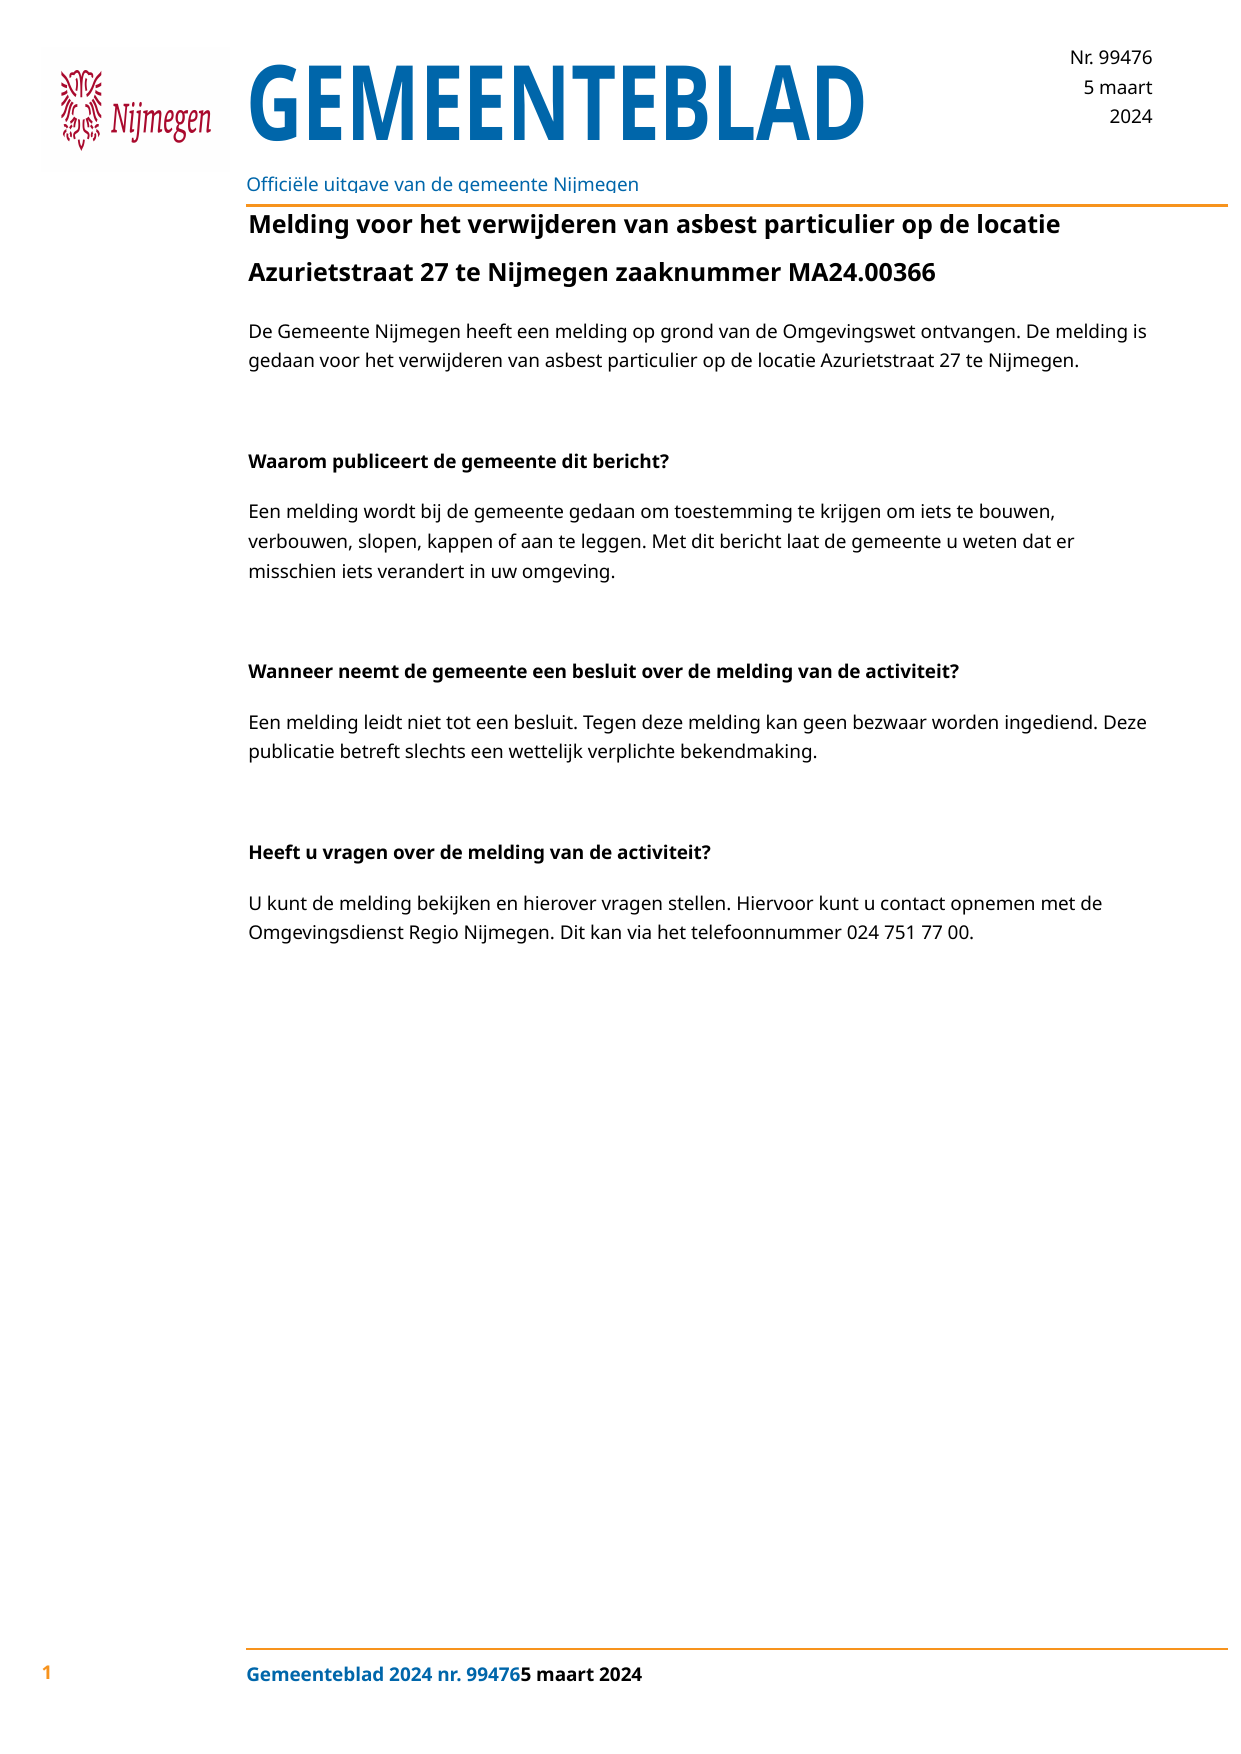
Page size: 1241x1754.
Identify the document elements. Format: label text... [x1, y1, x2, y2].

text Een melding wordt bij de gemeente gedaan om toestemming te krijgen om iets te bouwen, verbouwen, slopen, kappen of aan te leggen. Met dit bericht laat de gemeente u weten dat er misschien iets verandert in uw omgeving. [248, 499, 1152, 584]
picture [41, 47, 231, 172]
text Waarom publiceert de gemeente dit bericht? [248, 448, 1152, 474]
text U kunt de melding bekijken en hierover vragen stellen. Hiervoor kunt u contact opnemen met de Omgevingsdienst Regio Nijmegen. Dit kan via het telefoonnummer 024 751 77 00. [248, 890, 1152, 945]
text Heeft u vragen over de melding van de activiteit? [248, 839, 1152, 865]
text Een melding leidt niet tot een besluit. Tegen deze melding kan geen bezwaar worden ingediend. Deze publicatie betreft slechts een wettelijk verplichte bekendmaking. [248, 709, 1152, 764]
text De Gemeente Nijmegen heeft een melding op grond van de Omgevingswet ontvangen. De melding is gedaan voor het verwijderen van asbest particulier op de locatie Azurietstraat 27 te Nijmegen. [248, 318, 1152, 373]
text Melding voor het verwijderen van asbest particulier op de locatie Azurietstraat 27 te Nijmegen zaaknummer MA24.00366 [248, 207, 1152, 288]
text Wanneer neemt de gemeente een besluit over de melding van de activiteit? [248, 659, 1152, 684]
